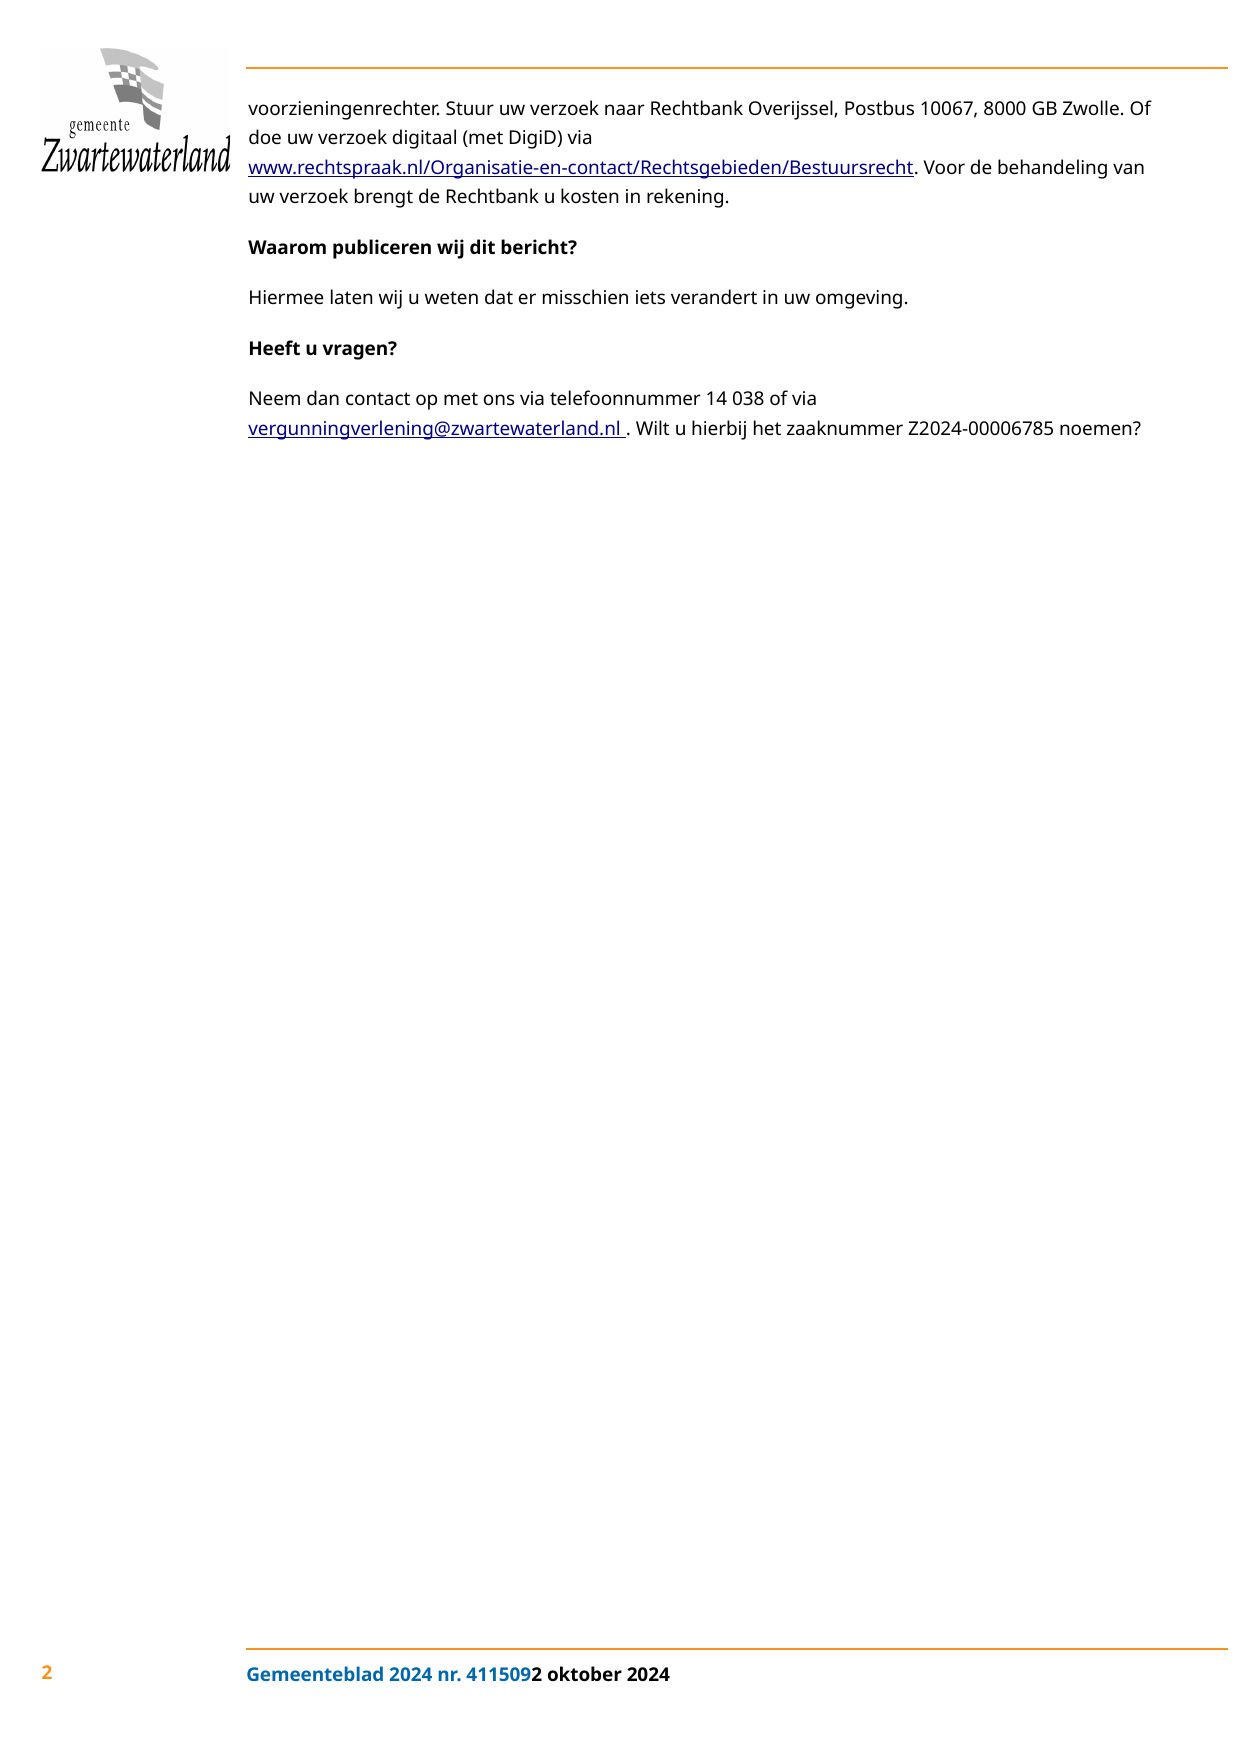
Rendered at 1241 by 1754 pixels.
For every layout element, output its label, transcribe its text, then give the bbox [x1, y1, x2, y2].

text Hiermee laten wij u weten dat er misschien iets verandert in uw omgeving. [248, 284, 1152, 310]
picture [41, 47, 231, 172]
text voorzieningenrechter. Stuur uw verzoek naar Rechtbank Overijssel, Postbus 10067, 8000 GB Zwolle. Of doe uw verzoek digitaal (met DigiD) via www.rechtspraak.nl/Organisatie-en-contact/Rechtsgebieden/Bestuursrecht. Voor de behandeling van uw verzoek brengt de Rechtbank u kosten in rekening. [248, 95, 1152, 209]
text Waarom publiceren wij dit bericht? [248, 234, 1152, 260]
text Neem dan contact op met ons via telefoonnummer 14 038 of via vergunningverlening@zwartewaterland.nl . Wilt u hierbij het zaaknummer Z2024-00006785 noemen? [248, 385, 1152, 441]
text Heeft u vragen? [248, 335, 1152, 361]
